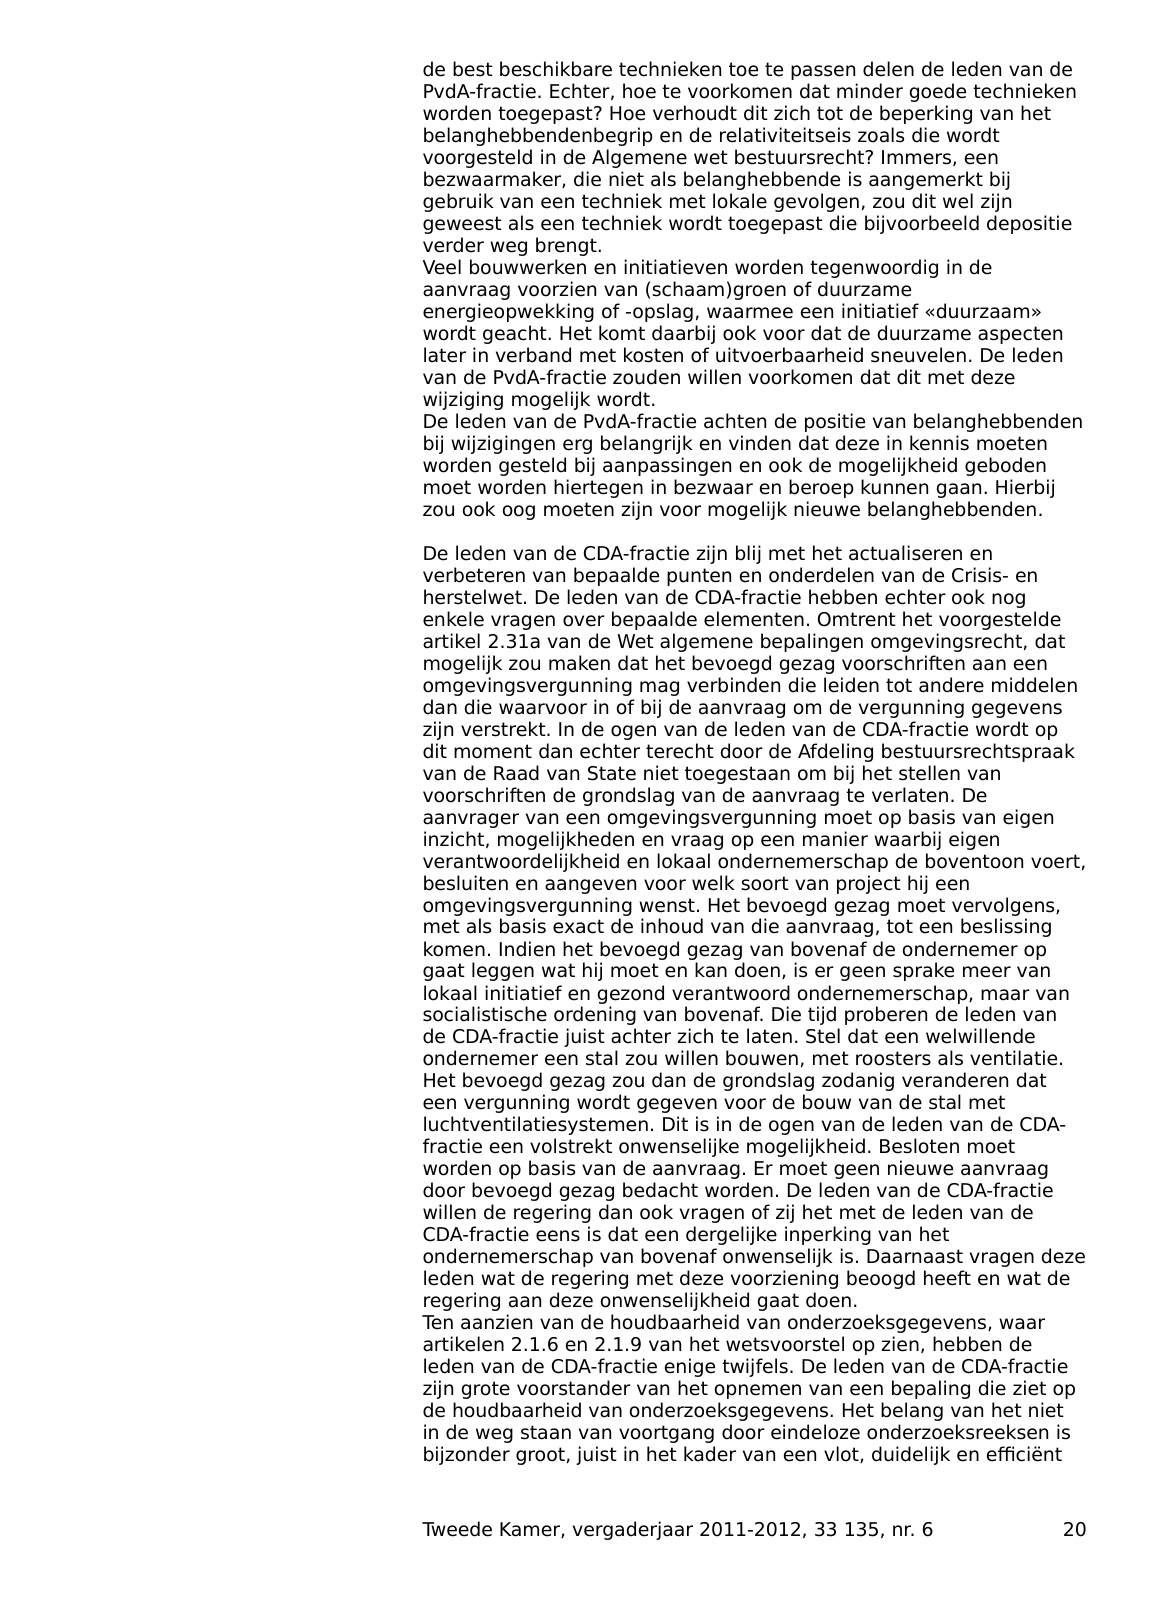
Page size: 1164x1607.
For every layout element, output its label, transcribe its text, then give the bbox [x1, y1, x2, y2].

text Ten aanzien van de houdbaarheid van onderzoeksgegevens, waar artikelen 2.1.6 en 2.1.9 van het wetsvoorstel op zien, hebben de leden van de CDA-fractie enige twijfels. De leden van de CDA-fractie zijn grote voorstander van het opnemen van een bepaling die ziet op de houdbaarheid van onderzoeksgegevens. Het belang van het niet in de weg staan van voortgang door eindeloze onderzoeksreeksen is bijzonder groot, juist in het kader van een vlot, duidelijk en efficiënt [422, 1312, 1087, 1466]
text Veel bouwwerken en initiatieven worden tegenwoordig in de aanvraag voorzien van (schaam)groen of duurzame energieopwekking of -opslag, waarmee een initiatief «duurzaam» wordt geacht. Het komt daarbij ook voor dat de duurzame aspecten later in verband met kosten of uitvoerbaarheid sneuvelen. De leden van de PvdA-fractie zouden willen voorkomen dat dit met deze wijziging mogelijk wordt. [422, 257, 1087, 411]
text De leden van de PvdA-fractie achten de positie van belanghebbenden bij wijzigingen erg belangrijk en vinden dat deze in kennis moeten worden gesteld bij aanpassingen en ook de mogelijkheid geboden moet worden hiertegen in bezwaar en beroep kunnen gaan. Hierbij zou ook oog moeten zijn voor mogelijk nieuwe belanghebbenden. [422, 411, 1087, 521]
text De leden van de CDA-fractie zijn blij met het actualiseren en verbeteren van bepaalde punten en onderdelen van de Crisis- en herstelwet. De leden van de CDA-fractie hebben echter ook nog enkele vragen over bepaalde elementen. Omtrent het voorgestelde artikel 2.31a van de Wet algemene bepalingen omgevingsrecht, dat mogelijk zou maken dat het bevoegd gezag voorschriften aan een omgevingsvergunning mag verbinden die leiden tot andere middelen dan die waarvoor in of bij de aanvraag om de vergunning gegevens zijn verstrekt. In de ogen van de leden van de CDA-fractie wordt op dit moment dan echter terecht door de Afdeling bestuursrechtspraak van de Raad van State niet toegestaan om bij het stellen van voorschriften de grondslag van de aanvraag te verlaten. De aanvrager van een omgevingsvergunning moet op basis van eigen inzicht, mogelijkheden en vraag op een manier waarbij eigen verantwoordelijkheid en lokaal ondernemerschap de boventoon voert, besluiten en aangeven voor welk soort van project hij een omgevingsvergunning wenst. Het bevoegd gezag moet vervolgens, met als basis exact de inhoud van die aanvraag, tot een beslissing komen. Indien het bevoegd gezag van bovenaf de ondernemer op gaat leggen wat hij moet en kan doen, is er geen sprake meer van lokaal initiatief en gezond verantwoord ondernemerschap, maar van socialistische ordening van bovenaf. Die tijd proberen de leden van de CDA-fractie juist achter zich te laten. Stel dat een welwillende ondernemer een stal zou willen bouwen, met roosters als ventilatie. Het bevoegd gezag zou dan de grondslag zodanig veranderen dat een vergunning wordt gegeven voor de bouw van de stal met luchtventilatiesystemen. Dit is in de ogen van de leden van de CDA-fractie een volstrekt onwenselijke mogelijkheid. Besloten moet worden op basis van de aanvraag. Er moet geen nieuwe aanvraag door bevoegd gezag bedacht worden. De leden van de CDA-fractie willen de regering dan ook vragen of zij het met de leden van de CDA-fractie eens is dat een dergelijke inperking van het ondernemerschap van bovenaf onwenselijk is. Daarnaast vragen deze leden wat de regering met deze voorziening beoogd heeft en wat de regering aan deze onwenselijkheid gaat doen. [422, 543, 1087, 1312]
text de best beschikbare technieken toe te passen delen de leden van de PvdA-fractie. Echter, hoe te voorkomen dat minder goede technieken worden toegepast? Hoe verhoudt dit zich tot de beperking van het belanghebbendenbegrip en de relativiteitseis zoals die wordt voorgesteld in de Algemene wet bestuursrecht? Immers, een bezwaarmaker, die niet als belanghebbende is aangemerkt bij gebruik van een techniek met lokale gevolgen, zou dit wel zijn geweest als een techniek wordt toegepast die bijvoorbeeld depositie verder weg brengt. [422, 59, 1087, 257]
